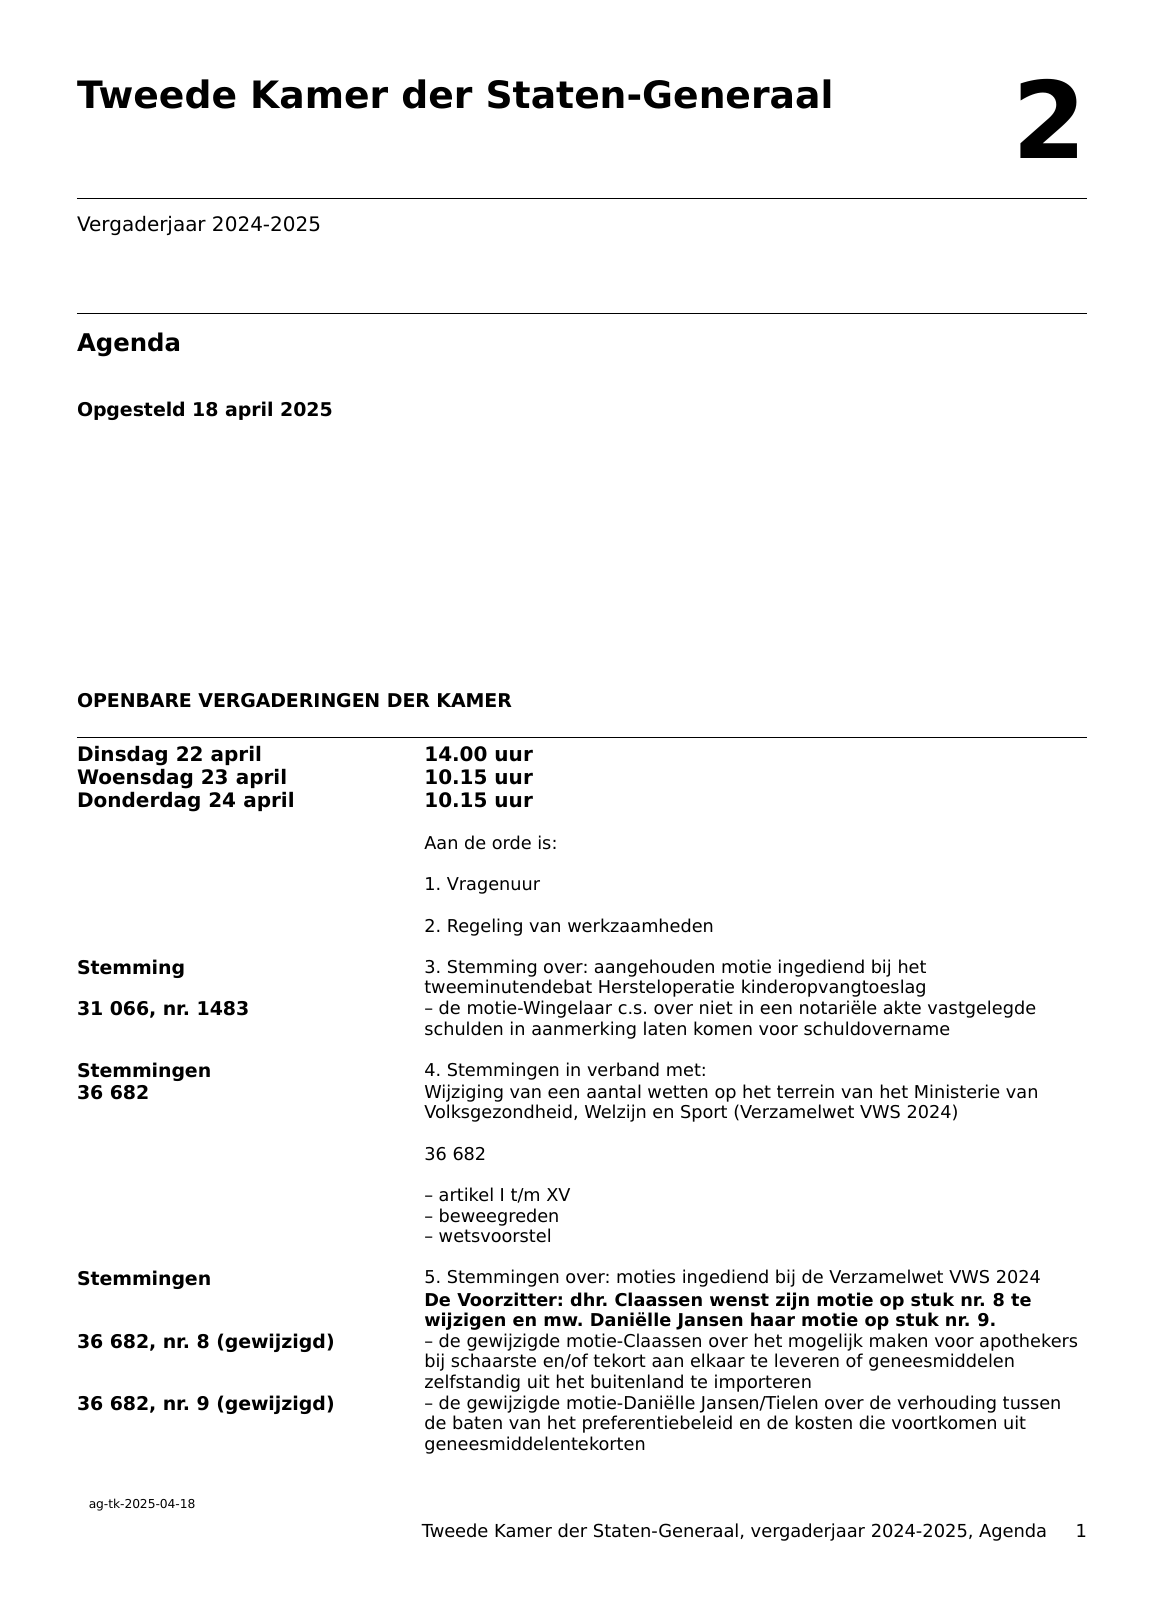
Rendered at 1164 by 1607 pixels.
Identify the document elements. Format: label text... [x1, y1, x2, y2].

table_cell [418, 895, 1087, 916]
table_cell [77, 1247, 401, 1267]
table_cell 2. Regeling van werkzaamheden [418, 916, 1087, 936]
table_header 2 [886, 59, 1087, 198]
text ag-tk-2025-04-18 [88, 1497, 323, 1511]
table_cell [77, 1206, 401, 1226]
table_cell 36 682 [77, 1082, 401, 1123]
table_cell Stemmingen [77, 1060, 401, 1082]
table_cell Woensdag 23 april [77, 766, 401, 789]
table_cell [401, 916, 418, 936]
table_cell Stemmingen [77, 1268, 401, 1289]
table_cell 36 682, nr. 9 (gewijzigd) [77, 1393, 401, 1454]
table_cell [401, 1393, 418, 1454]
table_cell [422, 314, 1087, 357]
table_cell Stemming [77, 957, 401, 998]
table_header Tweede Kamer der Staten-Generaal [77, 59, 886, 198]
table_cell 10.15 uur [418, 789, 1087, 812]
table_cell [401, 833, 418, 854]
table_cell [401, 789, 418, 812]
table_cell [401, 1123, 418, 1144]
table_cell [401, 895, 418, 916]
table_cell 4. Stemmingen in verband met: [418, 1060, 1087, 1082]
table_header 14.00 uur [418, 738, 1087, 766]
table_cell [77, 854, 401, 874]
table_cell Donderdag 24 april [77, 789, 401, 812]
table_cell 31 066, nr. 1483 [77, 998, 401, 1039]
table_cell 36 682 [418, 1144, 1087, 1164]
table_cell [77, 1164, 401, 1185]
table_cell – wetsvoorstel [418, 1226, 1087, 1247]
table_cell 1. Vragenuur [418, 874, 1087, 895]
table_cell Aan de orde is: [418, 833, 1087, 854]
table_cell Agenda [77, 314, 422, 357]
table_cell De Voorzitter: dhr. Claassen wenst zijn motie op stuk nr. 8 te wijzigen en mw. Daniëlle Jansen haar motie op stuk nr. 9. [418, 1290, 1087, 1331]
table_cell [401, 1164, 418, 1185]
table_header [401, 738, 418, 766]
table_cell [401, 1144, 418, 1164]
table_cell [77, 916, 401, 936]
table_cell [77, 1455, 401, 1475]
text Opgesteld 18 april 2025 [77, 399, 1087, 421]
table_cell [401, 998, 418, 1039]
table_cell [401, 1455, 418, 1475]
table_cell [401, 1082, 418, 1123]
table_cell [418, 936, 1087, 957]
table_cell [401, 1268, 418, 1289]
table_cell [401, 854, 418, 874]
table_cell – beweegreden [418, 1206, 1087, 1226]
table_cell [77, 1039, 401, 1060]
table_cell [77, 874, 401, 895]
table_cell [418, 1247, 1087, 1267]
subtitle OPENBARE VERGADERINGEN DER KAMER [77, 690, 1087, 712]
table_cell – de motie-Wingelaar c.s. over niet in een notariële akte vastgelegde schulden in aanmerking laten komen voor schuldovername [418, 998, 1087, 1039]
table_cell [401, 1290, 418, 1331]
table_cell [401, 1226, 418, 1247]
table_cell – de gewijzigde motie-Claassen over het mogelijk maken voor apothekers bij schaarste en/of tekort aan elkaar te leveren of geneesmiddelen zelfstandig uit het buitenland te importeren [418, 1331, 1087, 1393]
table_cell [401, 1185, 418, 1206]
table_cell [77, 1226, 401, 1247]
table_cell – de gewijzigde motie-Daniëlle Jansen/Tielen over de verhouding tussen de baten van het preferentiebeleid en de kosten die voortkomen uit geneesmiddelentekorten [418, 1393, 1087, 1454]
table_cell [418, 813, 1087, 833]
table_cell [401, 1331, 418, 1393]
table_cell [418, 1164, 1087, 1185]
table_cell [418, 1123, 1087, 1144]
table_cell [401, 1060, 418, 1082]
table_cell [401, 874, 418, 895]
table_cell [401, 1039, 418, 1060]
table_cell 3. Stemming over: aangehouden motie ingediend bij het tweeminutendebat Hersteloperatie kinderopvangtoeslag [418, 957, 1087, 998]
table_cell [418, 854, 1087, 874]
table_cell [77, 936, 401, 957]
table_cell [77, 1185, 401, 1206]
table_cell Wijziging van een aantal wetten op het terrein van het Ministerie van Volksgezondheid, Welzijn en Sport (Verzamelwet VWS 2024) [418, 1082, 1087, 1123]
table_cell [401, 766, 418, 789]
table_cell [77, 895, 401, 916]
table_cell – artikel I t/m XV [418, 1185, 1087, 1206]
table_cell [77, 833, 401, 854]
table_cell 10.15 uur [418, 766, 1087, 789]
table_cell [401, 1206, 418, 1226]
table_cell [77, 1144, 401, 1164]
table_cell [418, 1039, 1087, 1060]
table_cell [401, 1247, 418, 1267]
table_header Dinsdag 22 april [77, 738, 401, 766]
table_cell Vergaderjaar 2024-2025 [77, 199, 1087, 313]
table_cell 36 682, nr. 8 (gewijzigd) [77, 1331, 401, 1393]
table_cell [401, 957, 418, 998]
table_cell 5. Stemmingen over: moties ingediend bij de Verzamelwet VWS 2024 [418, 1268, 1087, 1289]
table_cell [401, 813, 418, 833]
table_cell [77, 813, 401, 833]
table_cell [418, 1455, 1087, 1475]
table_cell [77, 1290, 401, 1331]
table_cell [77, 1123, 401, 1144]
table_cell [401, 936, 418, 957]
